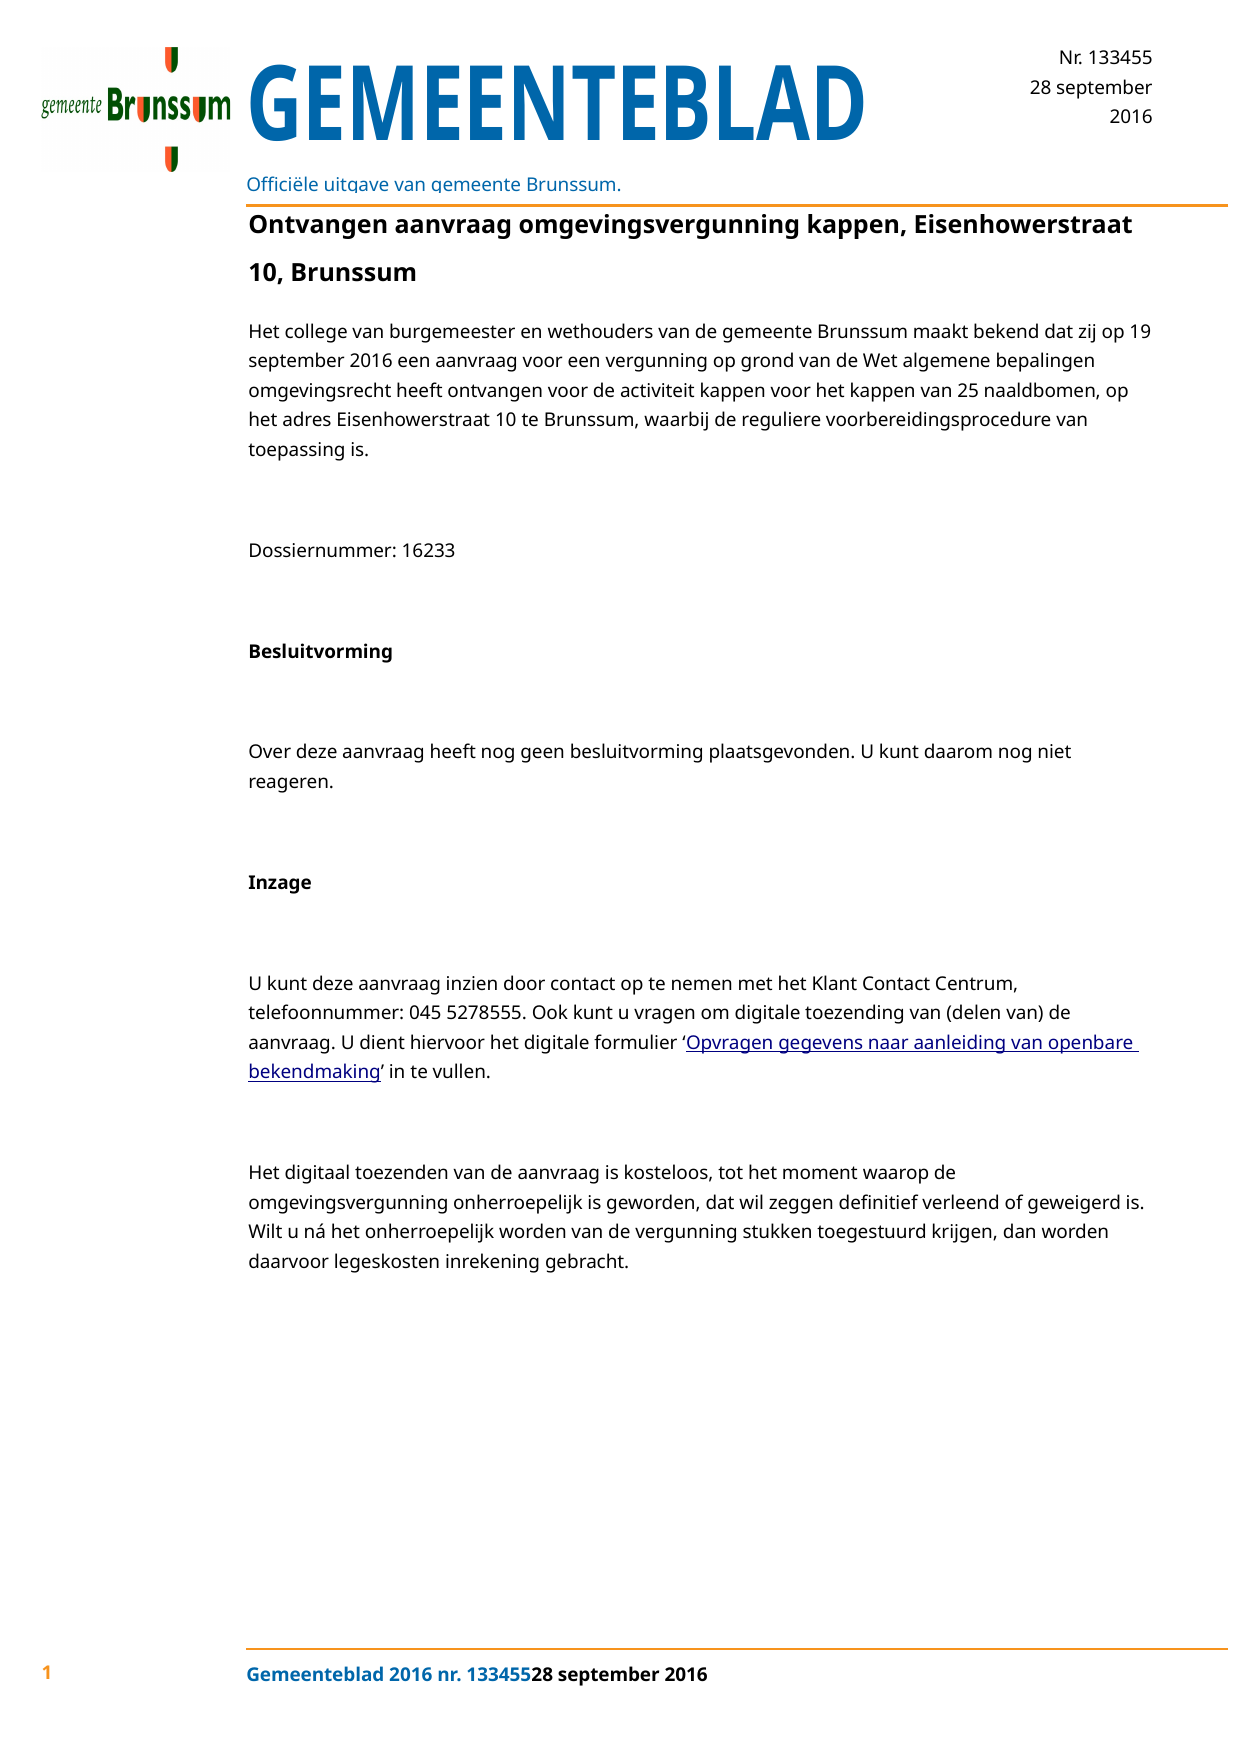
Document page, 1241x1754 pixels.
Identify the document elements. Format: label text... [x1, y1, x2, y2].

picture [41, 47, 231, 172]
text Ontvangen aanvraag omgevingsvergunning kappen, Eisenhowerstraat 10, Brunssum [248, 207, 1152, 288]
text Het college van burgemeester en wethouders van de gemeente Brunssum maakt bekend dat zij op 19 september 2016 een aanvraag voor een vergunning op grond van de Wet algemene bepalingen omgevingsrecht heeft ontvangen voor de activiteit kappen voor het kappen van 25 naaldbomen, op het adres Eisenhowerstraat 10 te Brunssum, waarbij de reguliere voorbereidingsprocedure van toepassing is. [248, 318, 1152, 462]
text Inzage [248, 869, 1152, 895]
text Over deze aanvraag heeft nog geen besluitvorming plaatsgevonden. U kunt daarom nog niet reageren. [248, 739, 1152, 794]
text U kunt deze aanvraag inzien door contact op te nemen met het Klant Contact Centrum, telefoonnummer: 045 5278555. Ook kunt u vragen om digitale toezending van (delen van) de aanvraag. U dient hiervoor het digitale formulier ‘Opvragen gegevens naar aanleiding van openbare bekendmaking’ in te vullen. [248, 970, 1152, 1084]
text Het digitaal toezenden van de aanvraag is kosteloos, tot het moment waarop de omgevingsvergunning onherroepelijk is geworden, dat wil zeggen definitief verleend of geweigerd is. Wilt u ná het onherroepelijk worden van de vergunning stukken toegestuurd krijgen, dan worden daarvoor legeskosten inrekening gebracht. [248, 1159, 1152, 1274]
text Dossiernummer: 16233 [248, 537, 1152, 563]
text Besluitvorming [248, 638, 1152, 664]
